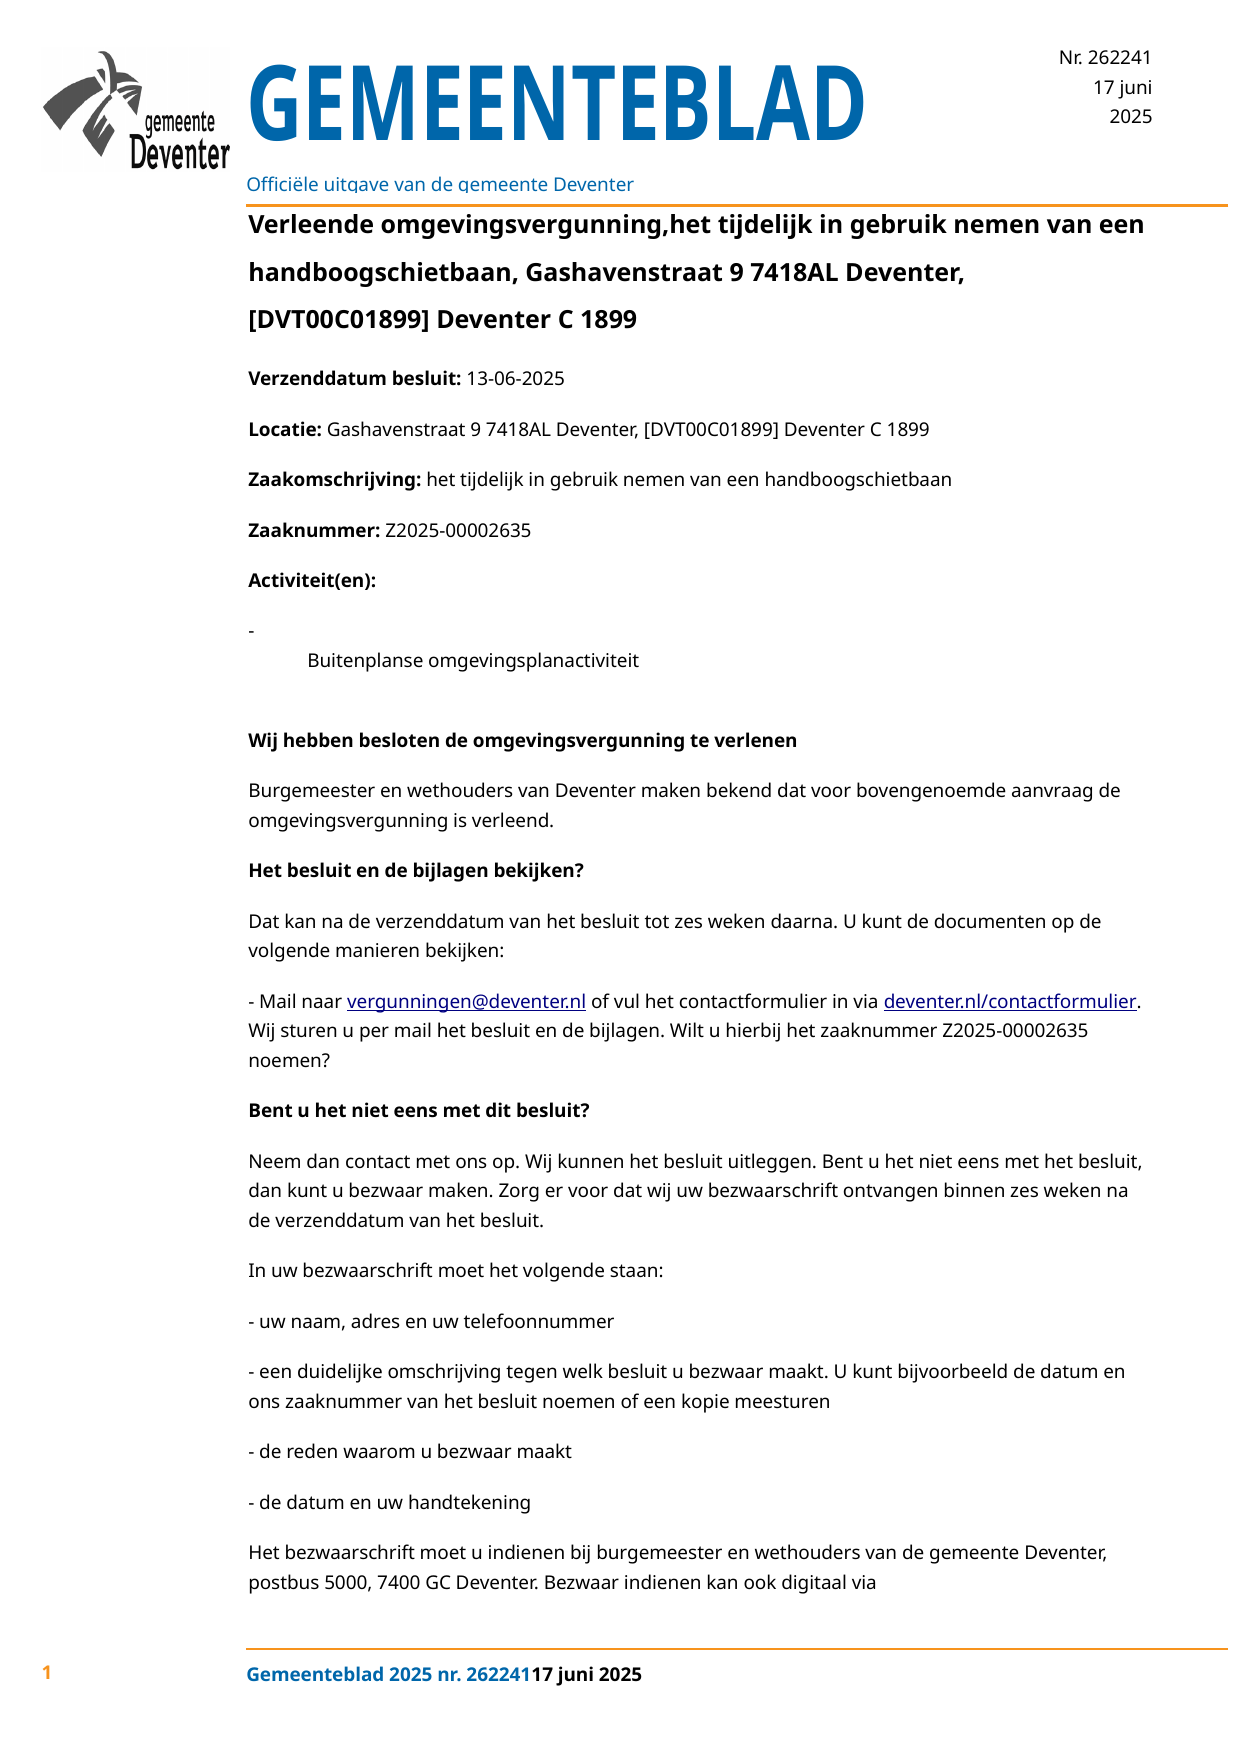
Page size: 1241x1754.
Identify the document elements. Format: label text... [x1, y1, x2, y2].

text Verzenddatum besluit: 13-06-2025 [248, 366, 1152, 391]
text Zaakomschrijving: het tijdelijk in gebruik nemen van een handboogschietbaan [248, 466, 1152, 492]
text - Mail naar vergunningen@deventer.nl of vul het contactformulier in via deventer.nl/contactformulier. Wij sturen u per mail het besluit en de bijlagen. Wilt u hierbij het zaaknummer Z2025-00002635 noemen? [248, 988, 1152, 1073]
text - de reden waarom u bezwaar maakt [248, 1438, 1152, 1464]
text In uw bezwaarschrift moet het volgende staan: [248, 1258, 1152, 1283]
text - de datum en uw handtekening [248, 1489, 1152, 1514]
text Verleende omgevingsvergunning,het tijdelijk in gebruik nemen van een handboogschietbaan, Gashavenstraat 9 7418AL Deventer, [DVT00C01899] Deventer C 1899 [248, 207, 1152, 336]
text Zaaknummer: Z2025-00002635 [248, 517, 1152, 542]
text Neem dan contact met ons op. Wij kunnen het besluit uitleggen. Bent u het niet eens met het besluit, dan kunt u bezwaar maken. Zorg er voor dat wij uw bezwaarschrift ontvangen binnen zes weken na de verzenddatum van het besluit. [248, 1148, 1152, 1233]
list Buitenplanse omgevingsplanactiviteit [248, 647, 1152, 673]
text - een duidelijke omschrijving tegen welk besluit u bezwaar maakt. U kunt bijvoorbeeld de datum en ons zaaknummer van het besluit noemen of een kopie meesturen [248, 1358, 1152, 1414]
text Het bezwaarschrift moet u indienen bij burgemeester en wethouders van de gemeente Deventer, postbus 5000, 7400 GC Deventer. Bezwaar indienen kan ook digitaal via [248, 1539, 1152, 1594]
text Locatie: Gashavenstraat 9 7418AL Deventer, [DVT00C01899] Deventer C 1899 [248, 416, 1152, 442]
picture [41, 47, 231, 172]
text Activiteit(en): [248, 567, 1152, 593]
text Wij hebben besloten de omgevingsvergunning te verlenen [248, 727, 1152, 753]
text Dat kan na de verzenddatum van het besluit tot zes weken daarna. U kunt de documenten op de volgende manieren bekijken: [248, 908, 1152, 963]
text Bent u het niet eens met dit besluit? [248, 1098, 1152, 1123]
text Het besluit en de bijlagen bekijken? [248, 858, 1152, 883]
text Burgemeester en wethouders van Deventer maken bekend dat voor bovengenoemde aanvraag de omgevingsvergunning is verleend. [248, 778, 1152, 833]
text - uw naam, adres en uw telefoonnummer [248, 1308, 1152, 1334]
